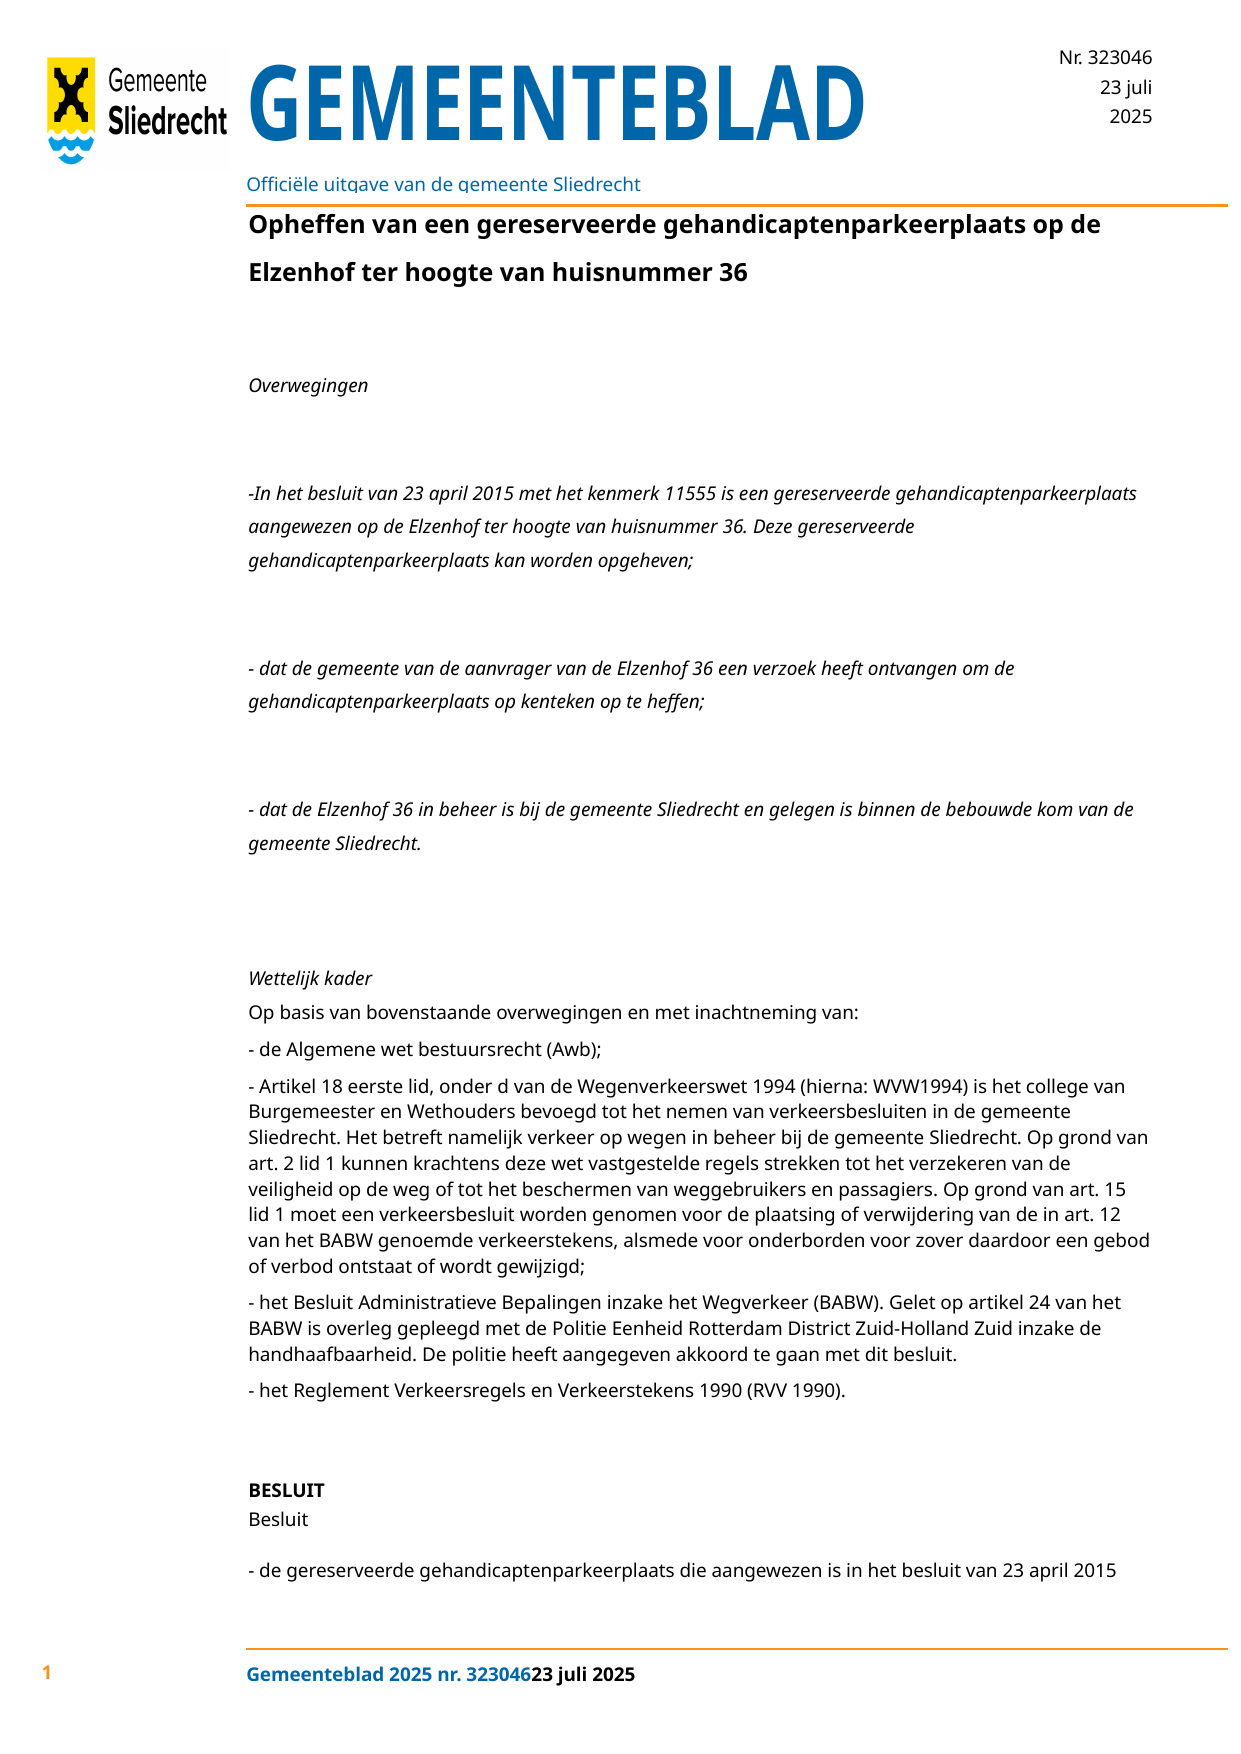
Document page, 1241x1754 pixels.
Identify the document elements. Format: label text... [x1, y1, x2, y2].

text Opheffen van een gereserveerde gehandicaptenparkeerplaats op de Elzenhof ter hoogte van huisnummer 36 [248, 207, 1152, 288]
text Op basis van bovenstaande overwegingen en met inachtneming van: [248, 999, 1152, 1025]
picture [41, 47, 231, 172]
text - de Algemene wet bestuursrecht (Awb); [248, 1036, 1152, 1062]
text Besluit [248, 1507, 1152, 1532]
text Wettelijk kader [248, 965, 1152, 991]
text - dat de Elzenhof 36 in beheer is bij de gemeente Sliedrecht en gelegen is binnen de bebouwde kom van de gemeente Sliedrecht. [248, 797, 1152, 856]
text - het Besluit Administratieve Bepalingen inzake het Wegverkeer (BABW). Gelet op artikel 24 van het BABW is overleg gepleegd met de Politie Eenheid Rotterdam District Zuid-Holland Zuid inzake de handhaafbaarheid. De politie heeft aangegeven akkoord te gaan met dit besluit. [248, 1289, 1152, 1367]
text - het Reglement Verkeersregels en Verkeerstekens 1990 (RVV 1990). [248, 1378, 1152, 1403]
text BESLUIT [248, 1477, 1152, 1503]
text Overwegingen [248, 372, 1152, 398]
text - Artikel 18 eerste lid, onder d van de Wegenverkeerswet 1994 (hierna: WVW1994) is het college van Burgemeester en Wethouders bevoegd tot het nemen van verkeersbesluiten in de gemeente Sliedrecht. Het betreft namelijk verkeer op wegen in beheer bij de gemeente Sliedrecht. Op grond van art. 2 lid 1 kunnen krachtens deze wet vastgestelde regels strekken tot het verzekeren van de veiligheid op de weg of tot het beschermen van weggebruikers en passagiers. Op grond van art. 15 lid 1 moet een verkeersbesluit worden genomen voor de plaatsing of verwijdering van de in art. 12 van het BABW genoemde verkeerstekens, alsmede voor onderborden voor zover daardoor een gebod of verbod ontstaat of wordt gewijzigd; [248, 1073, 1152, 1279]
text - de gereserveerde gehandicaptenparkeerplaats die aangewezen is in het besluit van 23 april 2015 [248, 1557, 1152, 1583]
text - dat de gemeente van de aanvrager van de Elzenhof 36 een verzoek heeft ontvangen om de gehandicaptenparkeerplaats op kenteken op te heffen; [248, 655, 1152, 714]
text -In het besluit van 23 april 2015 met het kenmerk 11555 is een gereserveerde gehandicaptenparkeerplaats aangewezen op de Elzenhof ter hoogte van huisnummer 36. Deze gereserveerde gehandicaptenparkeerplaats kan worden opgeheven; [248, 480, 1152, 573]
